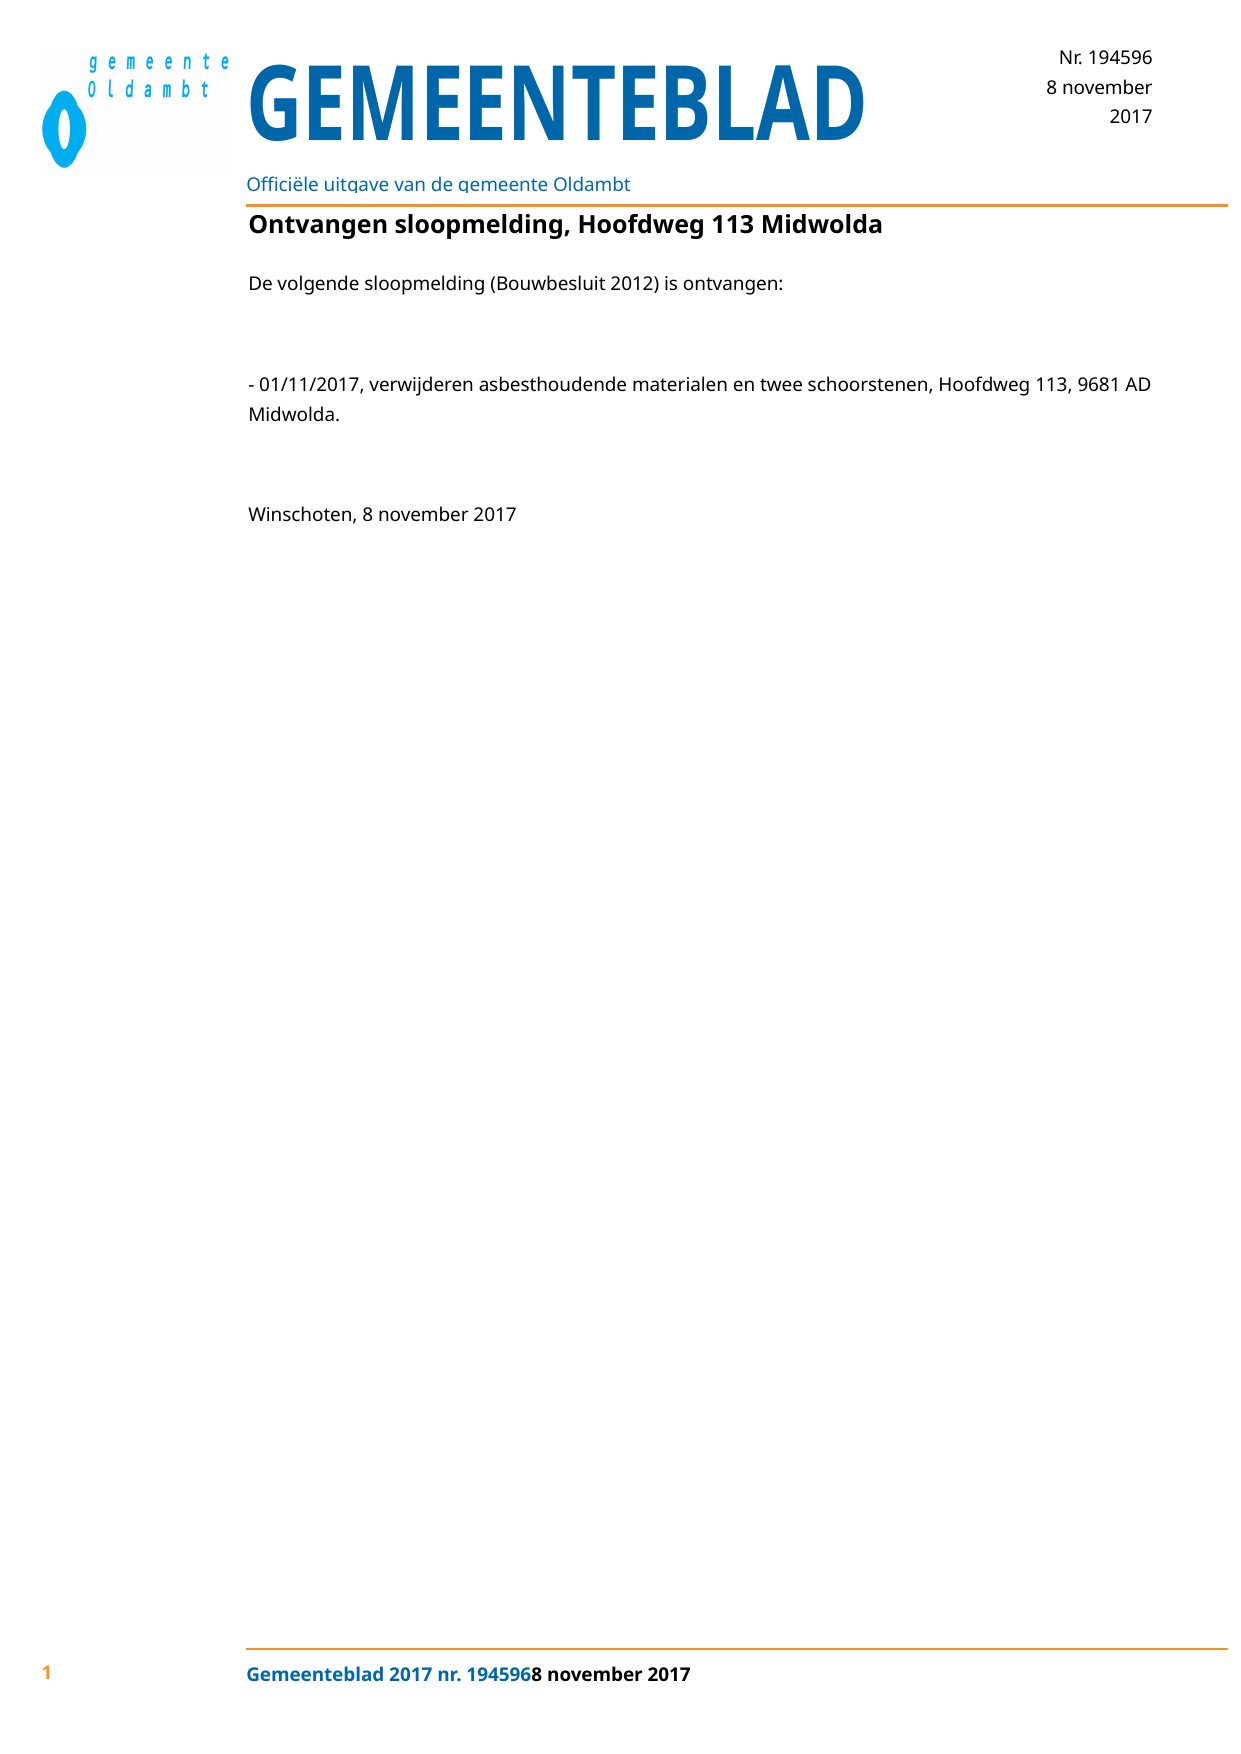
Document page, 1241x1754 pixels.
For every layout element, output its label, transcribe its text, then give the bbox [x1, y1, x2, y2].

text Ontvangen sloopmelding, Hoofdweg 113 Midwolda [248, 207, 1152, 241]
text De volgende sloopmelding (Bouwbesluit 2012) is ontvangen: [248, 270, 1152, 296]
text Winschoten, 8 november 2017 [248, 502, 1152, 527]
picture [41, 47, 231, 172]
text - 01/11/2017, verwijderen asbesthoudende materialen en twee schoorstenen, Hoofdweg 113, 9681 AD Midwolda. [248, 371, 1152, 426]
